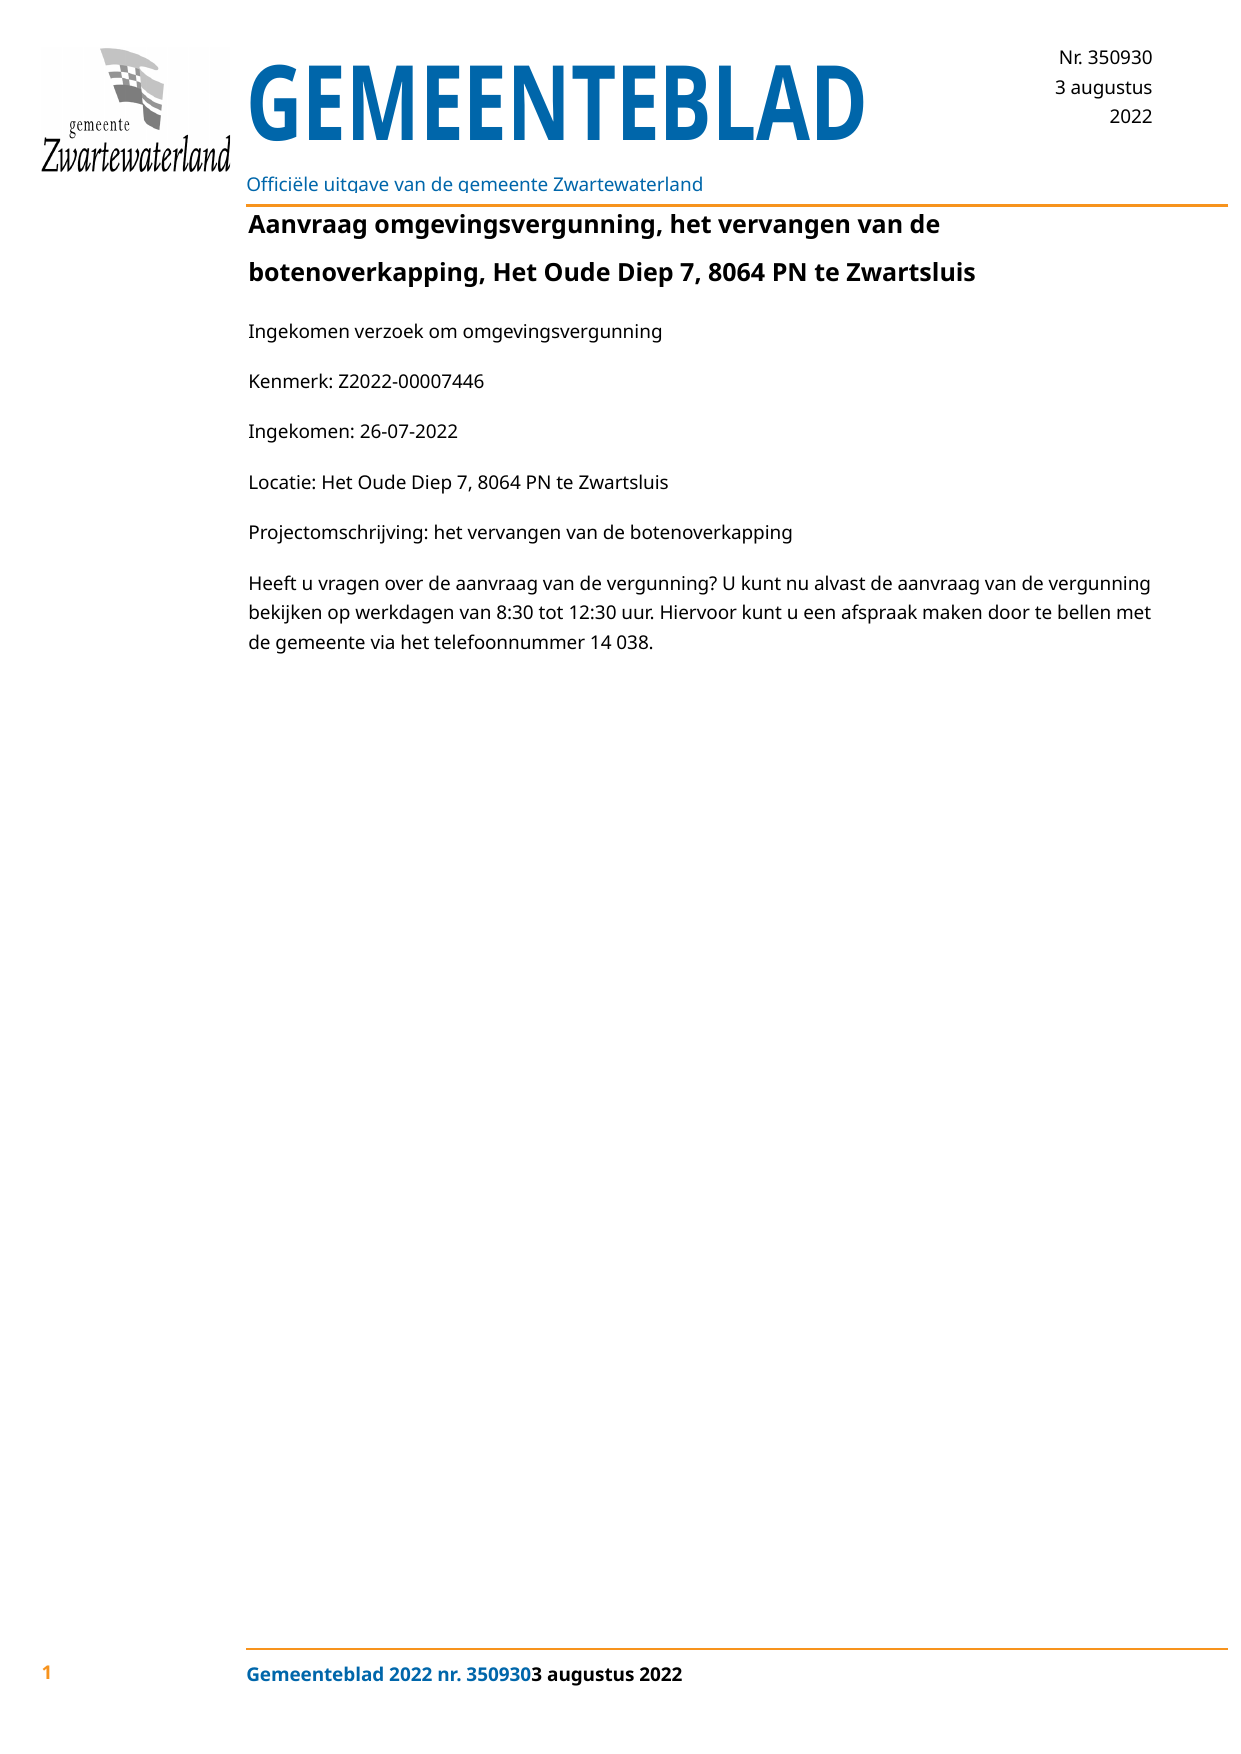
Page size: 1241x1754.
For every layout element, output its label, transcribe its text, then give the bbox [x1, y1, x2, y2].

text Projectomschrijving: het vervangen van de botenoverkapping [248, 519, 1152, 545]
text Aanvraag omgevingsvergunning, het vervangen van de botenoverkapping, Het Oude Diep 7, 8064 PN te Zwartsluis [248, 207, 1152, 288]
picture [41, 47, 231, 172]
text Heeft u vragen over de aanvraag van de vergunning? U kunt nu alvast de aanvraag van de vergunning bekijken op werkdagen van 8:30 tot 12:30 uur. Hiervoor kunt u een afspraak maken door te bellen met de gemeente via het telefoonnummer 14 038. [248, 570, 1152, 655]
text Ingekomen verzoek om omgevingsvergunning [248, 318, 1152, 344]
text Locatie: Het Oude Diep 7, 8064 PN te Zwartsluis [248, 469, 1152, 495]
text Kenmerk: Z2022-00007446 [248, 368, 1152, 394]
text Ingekomen: 26-07-2022 [248, 419, 1152, 444]
